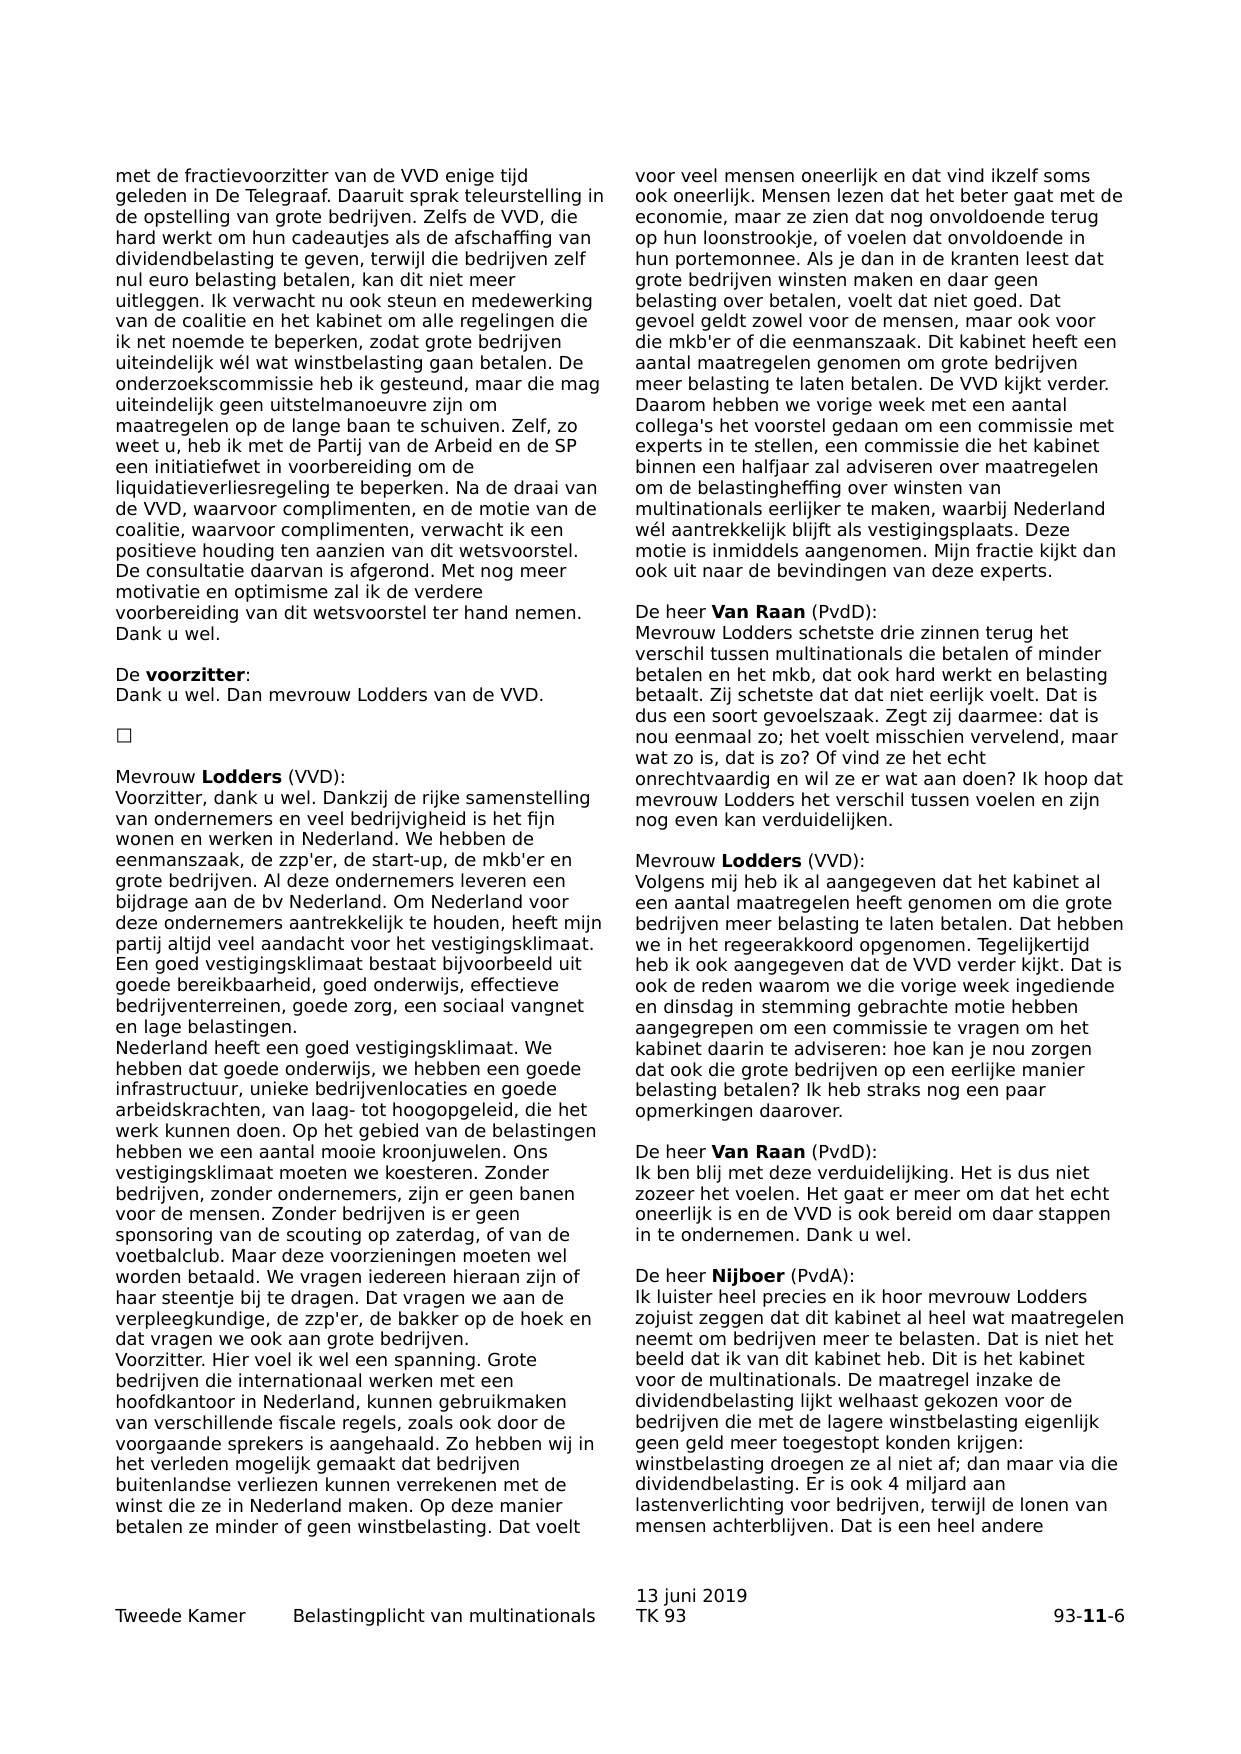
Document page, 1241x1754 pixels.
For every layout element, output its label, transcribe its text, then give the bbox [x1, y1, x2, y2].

text Dank u wel. [115, 624, 605, 644]
text Voorzitter, dank u wel. Dankzij de rijke samenstelling van ondernemers en veel bedrijvigheid is het fijn wonen en werken in Nederland. We hebben de eenmanszaak, de zzp'er, de start-up, de mkb'er en grote bedrijven. Al deze ondernemers leveren een bijdrage aan de bv Nederland. Om Nederland voor deze ondernemers aantrekkelijk te houden, heeft mijn partij altijd veel aandacht voor het vestigingsklimaat. Een goed vestigingsklimaat bestaat bijvoorbeeld uit goede bereikbaarheid, goed onderwijs, effectieve bedrijventerreinen, goede zorg, een sociaal vangnet en lage belastingen. [115, 787, 605, 1037]
text Mevrouw Lodders (VVD): [115, 767, 605, 787]
text Ik luister heel precies en ik hoor mevrouw Lodders zojuist zeggen dat dit kabinet al heel wat maatregelen neemt om bedrijven meer te belasten. Dat is niet het beeld dat ik van dit kabinet heb. Dit is het kabinet voor de multinationals. De maatregel inzake de dividendbelasting lijkt welhaast gekozen voor de bedrijven die met de lagere winstbelasting eigenlijk geen geld meer toegestopt konden krijgen: winstbelasting droegen ze al niet af; dan maar via die dividendbelasting. Er is ook 4 miljard aan lastenverlichting voor bedrijven, terwijl de lonen van mensen achterblijven. Dat is een heel andere [635, 1287, 1125, 1537]
text Ik ben blij met deze verduidelijking. Het is dus niet zozeer het voelen. Het gaat er meer om dat het echt oneerlijk is en de VVD is ook bereid om daar stappen in te ondernemen. Dank u wel. [635, 1162, 1125, 1246]
text Dank u wel. Dan mevrouw Lodders van de VVD. [115, 685, 605, 706]
text Voorzitter. Hier voel ik wel een spanning. Grote bedrijven die internationaal werken met een hoofdkantoor in Nederland, kunnen gebruikmaken van verschillende fiscale regels, zoals ook door de voorgaande sprekers is aangehaald. Zo hebben wij in het verleden mogelijk gemaakt dat bedrijven buitenlandse verliezen kunnen verrekenen met de winst die ze in Nederland maken. Op deze manier betalen ze minder of geen winstbelasting. Dat voelt [115, 1350, 605, 1537]
text Mevrouw Lodders schetste drie zinnen terug het verschil tussen multinationals die betalen of minder betalen en het mkb, dat ook hard werkt en belasting betaalt. Zij schetste dat dat niet eerlijk voelt. Dat is dus een soort gevoelszaak. Zegt zij daarmee: dat is nou eenmaal zo; het voelt misschien vervelend, maar wat zo is, dat is zo? Of vind ze het echt onrechtvaardig en wil ze er wat aan doen? Ik hoop dat mevrouw Lodders het verschil tussen voelen en zijn nog even kan verduidelijken. [635, 623, 1125, 831]
text Nederland heeft een goed vestigingsklimaat. We hebben dat goede onderwijs, we hebben een goede infrastructuur, unieke bedrijvenlocaties en goede arbeidskrachten, van laag- tot hoogopgeleid, die het werk kunnen doen. Op het gebied van de belastingen hebben we een aantal mooie kroonjuwelen. Ons vestigingsklimaat moeten we koesteren. Zonder bedrijven, zonder ondernemers, zijn er geen banen voor de mensen. Zonder bedrijven is er geen sponsoring van de scouting op zaterdag, of van de voetbalclub. Maar deze voorzieningen moeten wel worden betaald. We vragen iedereen hieraan zijn of haar steentje bij te dragen. Dat vragen we aan de verpleegkundige, de zzp'er, de bakker op de hoek en dat vragen we ook aan grote bedrijven. [115, 1037, 605, 1350]
text De heer Nijboer (PvdA): [635, 1266, 1125, 1287]
text De voorzitter: [115, 664, 605, 685]
text met de fractievoorzitter van de VVD enige tijd geleden in De Telegraaf. Daaruit sprak teleurstelling in de opstelling van grote bedrijven. Zelfs de VVD, die hard werkt om hun cadeautjes als de afschaffing van dividendbelasting te geven, terwijl die bedrijven zelf nul euro belasting betalen, kan dit niet meer uitleggen. Ik verwacht nu ook steun en medewerking van de coalitie en het kabinet om alle regelingen die ik net noemde te beperken, zodat grote bedrijven uiteindelijk wél wat winstbelasting gaan betalen. De onderzoekscommissie heb ik gesteund, maar die mag uiteindelijk geen uitstelmanoeuvre zijn om maatregelen op de lange baan te schuiven. Zelf, zo weet u, heb ik met de Partij van de Arbeid en de SP een initiatiefwet in voorbereiding om de liquidatieverliesregeling te beperken. Na de draai van de VVD, waarvoor complimenten, en de motie van de coalitie, waarvoor complimenten, verwacht ik een positieve houding ten aanzien van dit wetsvoorstel. De consultatie daarvan is afgerond. Met nog meer motivatie en optimisme zal ik de verdere voorbereiding van dit wetsvoorstel ter hand nemen. [115, 165, 605, 624]
text ⬜ [115, 726, 605, 747]
text De heer Van Raan (PvdD): [635, 1142, 1125, 1162]
text De heer Van Raan (PvdD): [635, 602, 1125, 623]
text Volgens mij heb ik al aangegeven dat het kabinet al een aantal maatregelen heeft genomen om die grote bedrijven meer belasting te laten betalen. Dat hebben we in het regeerakkoord opgenomen. Tegelijkertijd heb ik ook aangegeven dat de VVD verder kijkt. Dat is ook de reden waarom we die vorige week ingediende en dinsdag in stemming gebrachte motie hebben aangegrepen om een commissie te vragen om het kabinet daarin te adviseren: hoe kan je nou zorgen dat ook die grote bedrijven op een eerlijke manier belasting betalen? Ik heb straks nog een paar opmerkingen daarover. [635, 872, 1125, 1122]
text voor veel mensen oneerlijk en dat vind ikzelf soms ook oneerlijk. Mensen lezen dat het beter gaat met de economie, maar ze zien dat nog onvoldoende terug op hun loonstrookje, of voelen dat onvoldoende in hun portemonnee. Als je dan in de kranten leest dat grote bedrijven winsten maken en daar geen belasting over betalen, voelt dat niet goed. Dat gevoel geldt zowel voor de mensen, maar ook voor die mkb'er of die eenmanszaak. Dit kabinet heeft een aantal maatregelen genomen om grote bedrijven meer belasting te laten betalen. De VVD kijkt verder. Daarom hebben we vorige week met een aantal collega's het voorstel gedaan om een commissie met experts in te stellen, een commissie die het kabinet binnen een halfjaar zal adviseren over maatregelen om de belastingheffing over winsten van multinationals eerlijker te maken, waarbij Nederland wél aantrekkelijk blijft als vestigingsplaats. Deze motie is inmiddels aangenomen. Mijn fractie kijkt dan ook uit naar de bevindingen van deze experts. [635, 165, 1125, 582]
text Mevrouw Lodders (VVD): [635, 851, 1125, 872]
